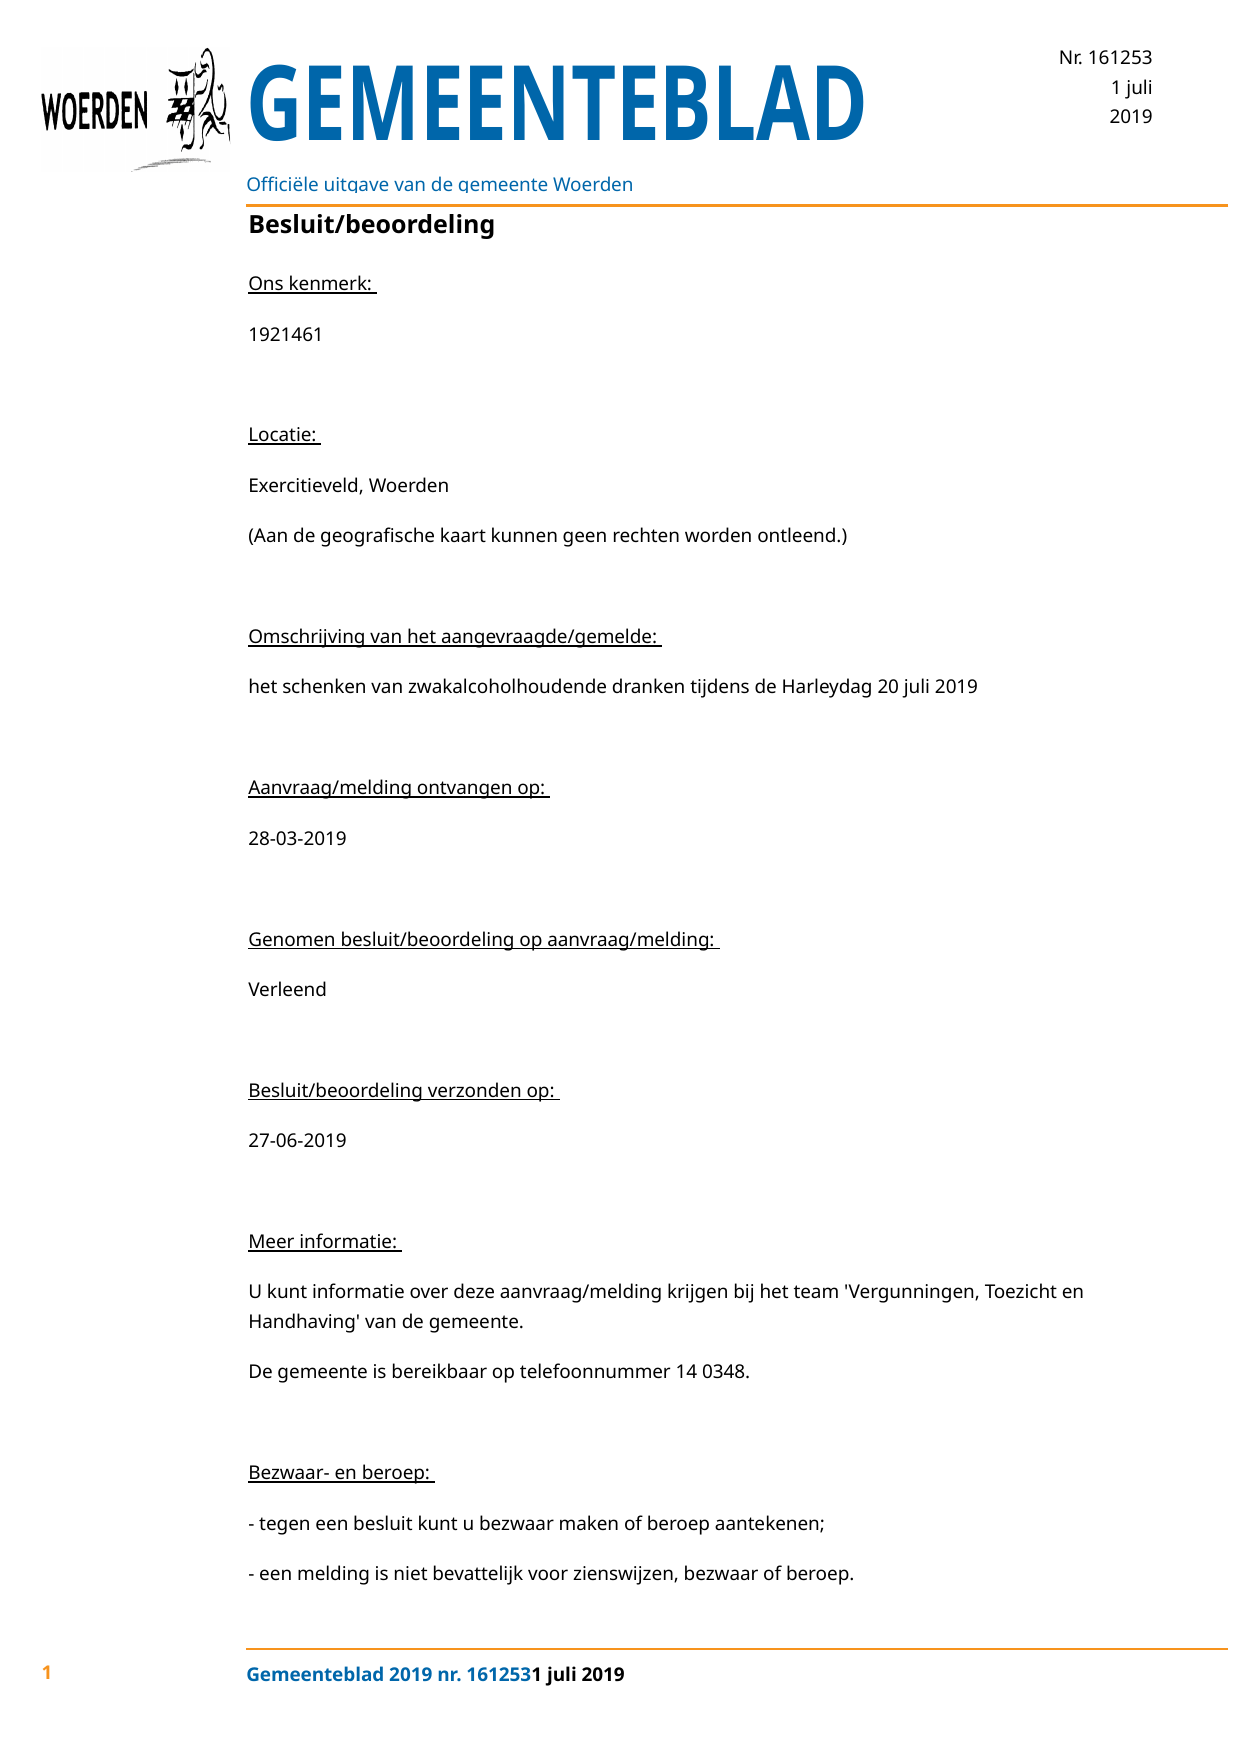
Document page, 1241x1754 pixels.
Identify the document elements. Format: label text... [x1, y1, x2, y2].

text Bezwaar- en beroep: [248, 1459, 1152, 1485]
text 1921461 [248, 321, 1152, 346]
text (Aan de geografische kaart kunnen geen rechten worden ontleend.) [248, 522, 1152, 548]
text Besluit/beoordeling [248, 207, 1152, 241]
text Exercitieveld, Woerden [248, 472, 1152, 498]
text 28-03-2019 [248, 825, 1152, 851]
text De gemeente is bereikbaar op telefoonnummer 14 0348. [248, 1359, 1152, 1384]
text - tegen een besluit kunt u bezwaar maken of beroep aantekenen; [248, 1510, 1152, 1536]
text Genomen besluit/beoordeling op aanvraag/melding: [248, 926, 1152, 951]
text Aanvraag/melding ontvangen op: [248, 774, 1152, 800]
text Omschrijving van het aangevraagde/gemelde: [248, 623, 1152, 649]
text het schenken van zwakalcoholhoudende dranken tijdens de Harleydag 20 juli 2019 [248, 674, 1152, 699]
text Locatie: [248, 422, 1152, 447]
text Besluit/beoordeling verzonden op: [248, 1077, 1152, 1103]
text Meer informatie: [248, 1228, 1152, 1254]
text - een melding is niet bevattelijk voor zienswijzen, bezwaar of beroep. [248, 1560, 1152, 1586]
text 27-06-2019 [248, 1127, 1152, 1153]
text Verleend [248, 976, 1152, 1002]
picture [41, 47, 231, 172]
text Ons kenmerk: [248, 270, 1152, 296]
text U kunt informatie over deze aanvraag/melding krijgen bij het team 'Vergunningen, Toezicht en Handhaving' van de gemeente. [248, 1279, 1152, 1334]
